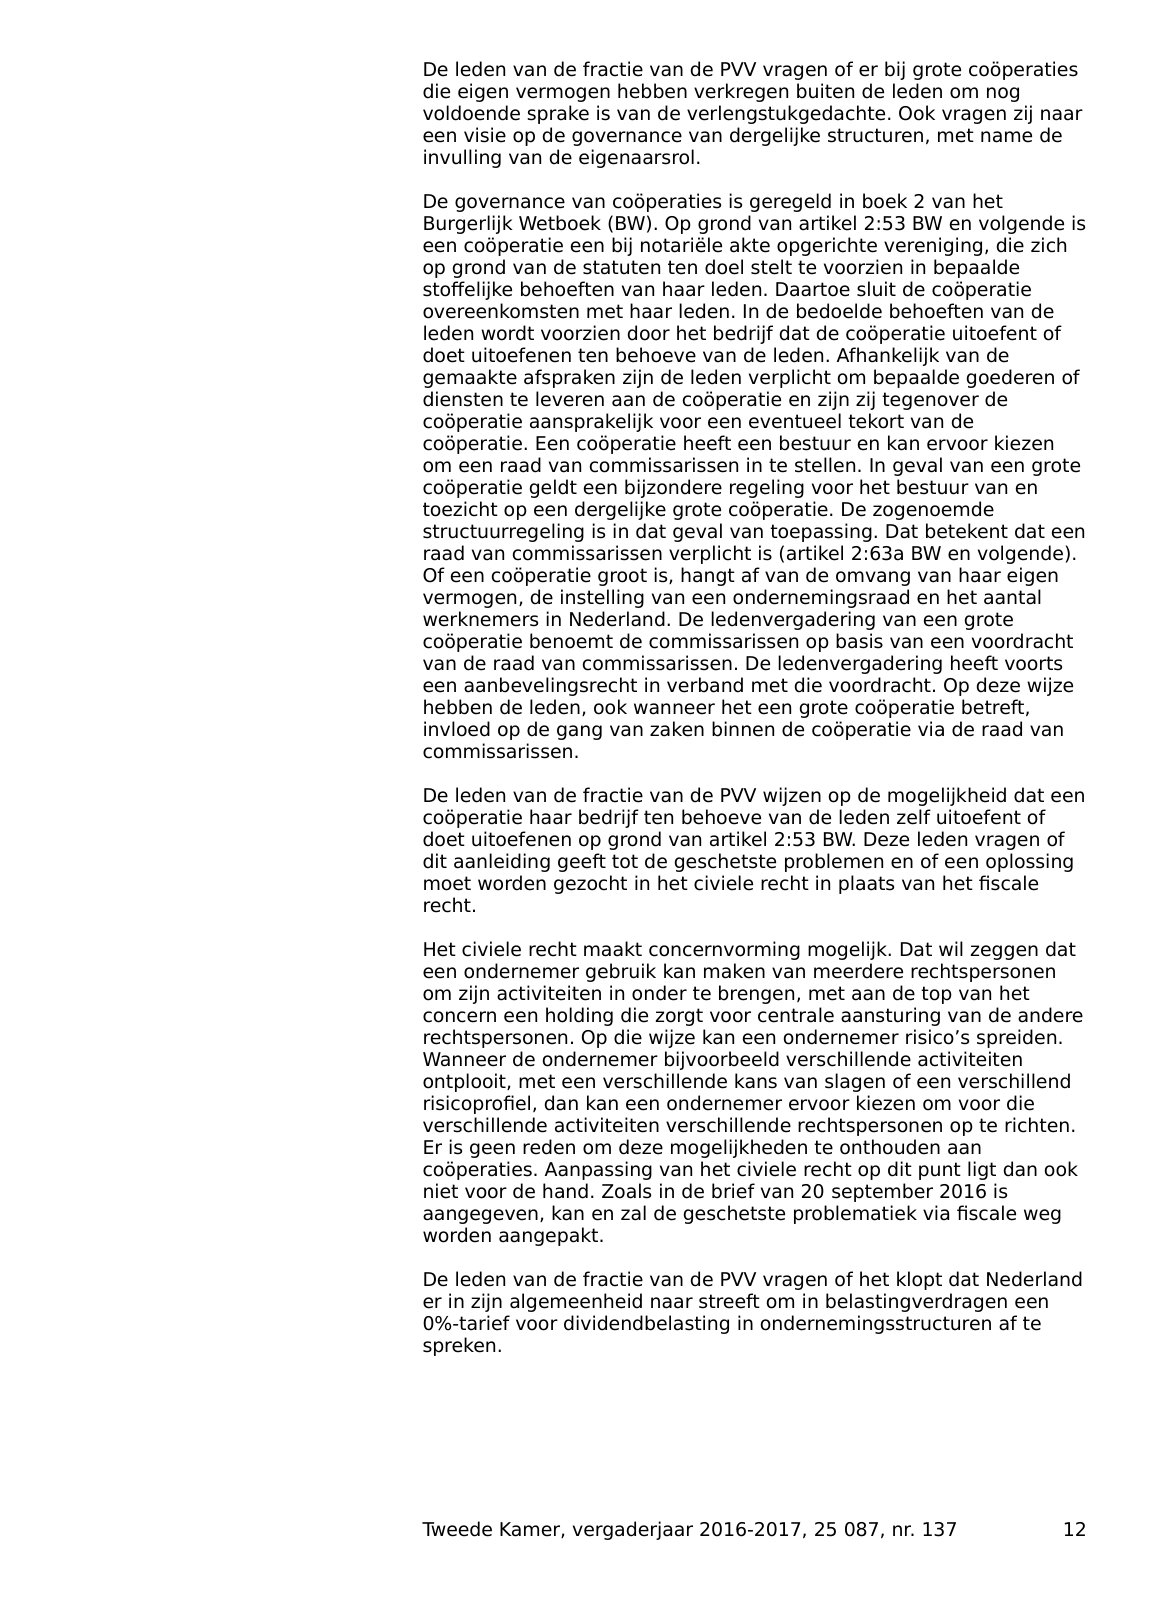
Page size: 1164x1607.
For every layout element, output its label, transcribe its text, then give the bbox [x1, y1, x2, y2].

text Het civiele recht maakt concernvorming mogelijk. Dat wil zeggen dat een ondernemer gebruik kan maken van meerdere rechtspersonen om zijn activiteiten in onder te brengen, met aan de top van het concern een holding die zorgt voor centrale aansturing van de andere rechtspersonen. Op die wijze kan een ondernemer risico’s spreiden. Wanneer de ondernemer bijvoorbeeld verschillende activiteiten ontplooit, met een verschillende kans van slagen of een verschillend risicoprofiel, dan kan een ondernemer ervoor kiezen om voor die verschillende activiteiten verschillende rechtspersonen op te richten. Er is geen reden om deze mogelijkheden te onthouden aan coöperaties. Aanpassing van het civiele recht op dit punt ligt dan ook niet voor de hand. Zoals in de brief van 20 september 2016 is aangegeven, kan en zal de geschetste problematiek via fiscale weg worden aangepakt. [422, 939, 1087, 1247]
text De governance van coöperaties is geregeld in boek 2 van het Burgerlijk Wetboek (BW). Op grond van artikel 2:53 BW en volgende is een coöperatie een bij notariële akte opgerichte vereniging, die zich op grond van de statuten ten doel stelt te voorzien in bepaalde stoffelijke behoeften van haar leden. Daartoe sluit de coöperatie overeenkomsten met haar leden. In de bedoelde behoeften van de leden wordt voorzien door het bedrijf dat de coöperatie uitoefent of doet uitoefenen ten behoeve van de leden. Afhankelijk van de gemaakte afspraken zijn de leden verplicht om bepaalde goederen of diensten te leveren aan de coöperatie en zijn zij tegenover de coöperatie aansprakelijk voor een eventueel tekort van de coöperatie. Een coöperatie heeft een bestuur en kan ervoor kiezen om een raad van commissarissen in te stellen. In geval van een grote coöperatie geldt een bijzondere regeling voor het bestuur van en toezicht op een dergelijke grote coöperatie. De zogenoemde structuurregeling is in dat geval van toepassing. Dat betekent dat een raad van commissarissen verplicht is (artikel 2:63a BW en volgende). Of een coöperatie groot is, hangt af van de omvang van haar eigen vermogen, de instelling van een ondernemingsraad en het aantal werknemers in Nederland. De ledenvergadering van een grote coöperatie benoemt de commissarissen op basis van een voordracht van de raad van commissarissen. De ledenvergadering heeft voorts een aanbevelingsrecht in verband met die voordracht. Op deze wijze hebben de leden, ook wanneer het een grote coöperatie betreft, invloed op de gang van zaken binnen de coöperatie via de raad van commissarissen. [422, 191, 1087, 763]
text De leden van de fractie van de PVV vragen of het klopt dat Nederland er in zijn algemeenheid naar streeft om in belastingverdragen een 0%-tarief voor dividendbelasting in ondernemingsstructuren af te spreken. [422, 1269, 1087, 1357]
text De leden van de fractie van de PVV wijzen op de mogelijkheid dat een coöperatie haar bedrijf ten behoeve van de leden zelf uitoefent of doet uitoefenen op grond van artikel 2:53 BW. Deze leden vragen of dit aanleiding geeft tot de geschetste problemen en of een oplossing moet worden gezocht in het civiele recht in plaats van het fiscale recht. [422, 785, 1087, 917]
text De leden van de fractie van de PVV vragen of er bij grote coöperaties die eigen vermogen hebben verkregen buiten de leden om nog voldoende sprake is van de verlengstukgedachte. Ook vragen zij naar een visie op de governance van dergelijke structuren, met name de invulling van de eigenaarsrol. [422, 59, 1087, 169]
